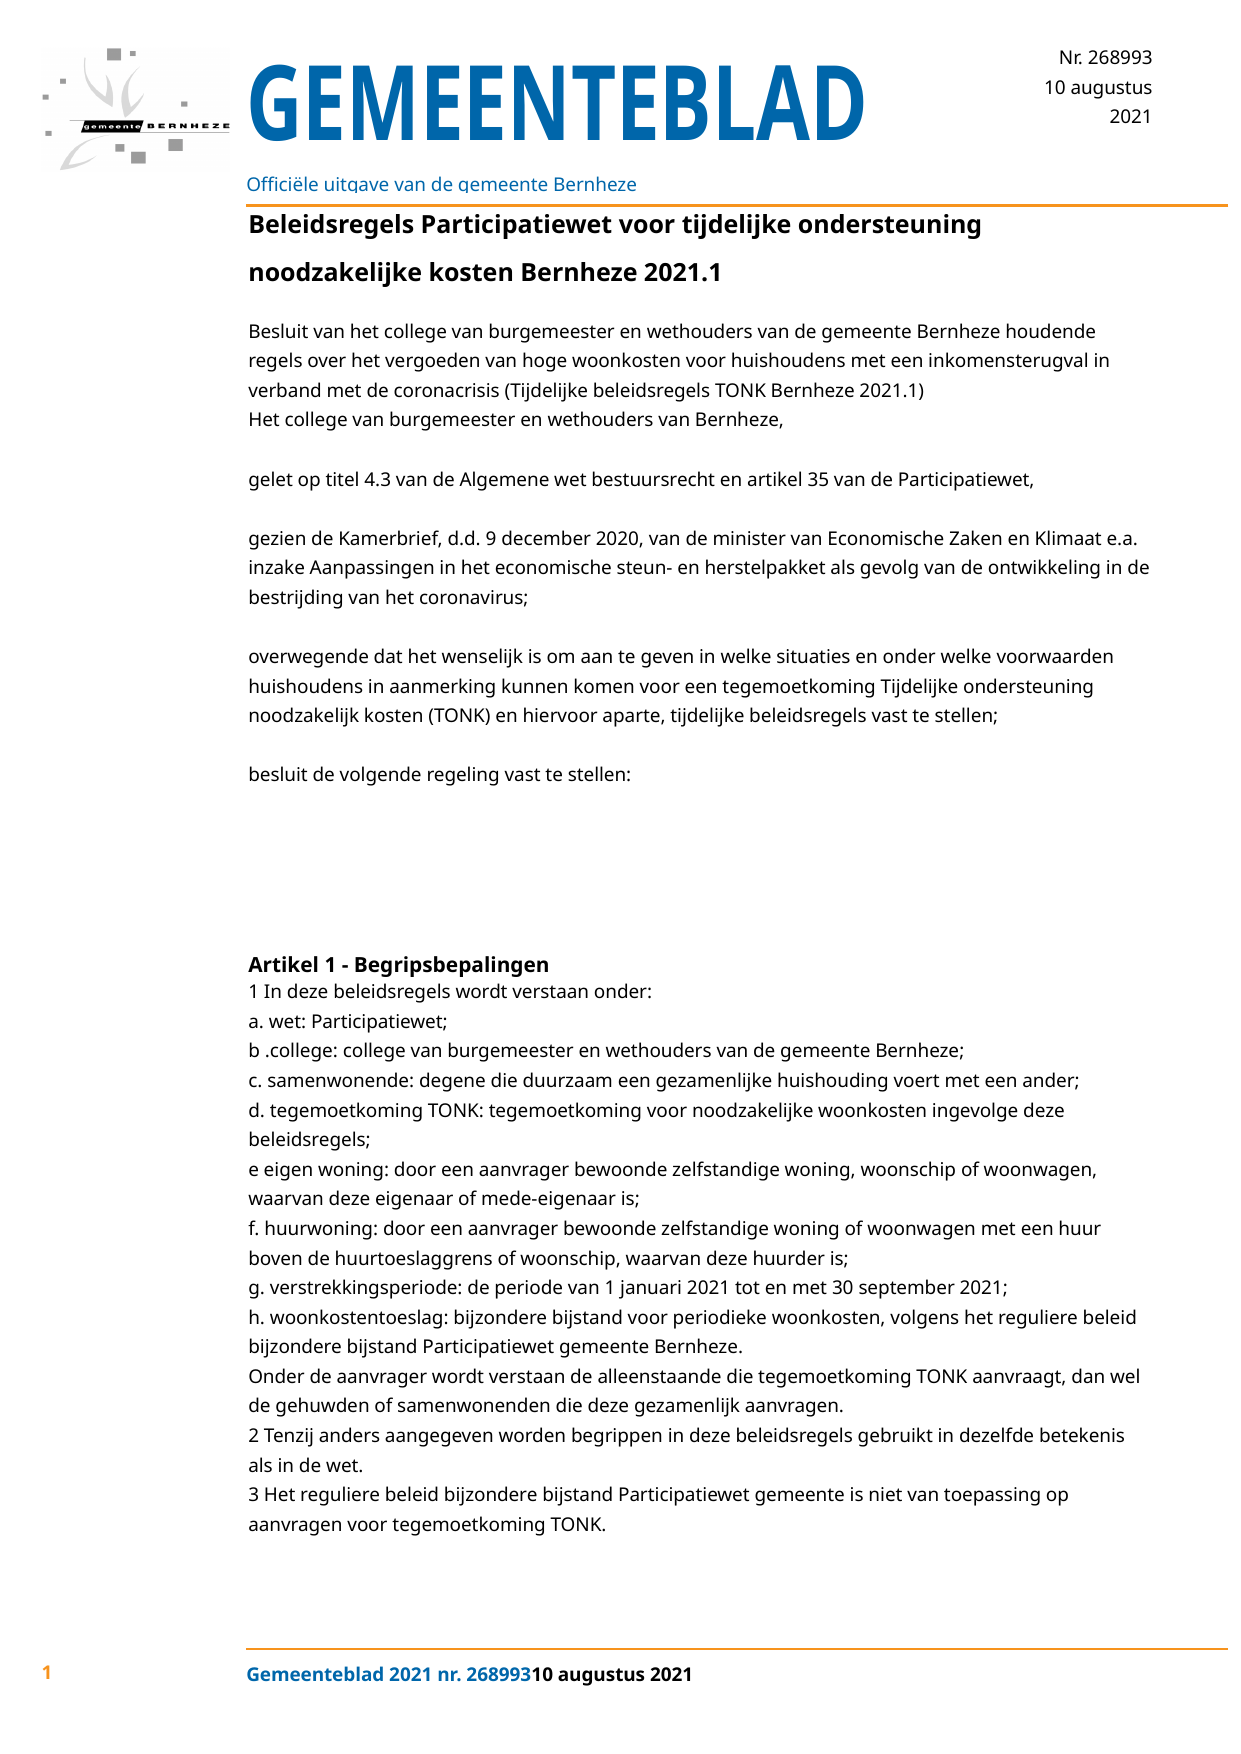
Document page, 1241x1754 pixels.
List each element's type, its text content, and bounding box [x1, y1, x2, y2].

text Besluit van het college van burgemeester en wethouders van de gemeente Bernheze houdende regels over het vergoeden van hoge woonkosten voor huishoudens met een inkomensterugval in verband met de coronacrisis (Tijdelijke beleidsregels TONK Bernheze 2021.1) [248, 318, 1152, 403]
text c. samenwonende: degene die duurzaam een gezamenlijke huishouding voert met een ander; [248, 1067, 1152, 1093]
text Beleidsregels Participatiewet voor tijdelijke ondersteuning noodzakelijke kosten Bernheze 2021.1 [248, 207, 1152, 288]
text besluit de volgende regeling vast te stellen: [248, 762, 1152, 787]
text f. huurwoning: door een aanvrager bewoonde zelfstandige woning of woonwagen met een huur boven de huurtoeslaggrens of woonschip, waarvan deze huurder is; [248, 1215, 1152, 1271]
text gezien de Kamerbrief, d.d. 9 december 2020, van de minister van Economische Zaken en Klimaat e.a. inzake Aanpassingen in het economische steun- en herstelpakket als gevolg van de ontwikkeling in de bestrijding van het coronavirus; [248, 525, 1152, 610]
text 3 Het reguliere beleid bijzondere bijstand Participatiewet gemeente is niet van toepassing op aanvragen voor tegemoetkoming TONK. [248, 1481, 1152, 1537]
text b .college: college van burgemeester en wethouders van de gemeente Bernheze; [248, 1038, 1152, 1063]
text e eigen woning: door een aanvrager bewoonde zelfstandige woning, woonschip of woonwagen, waarvan deze eigenaar of mede-eigenaar is; [248, 1156, 1152, 1211]
text g. verstrekkingsperiode: de periode van 1 januari 2021 tot en met 30 september 2021; [248, 1274, 1152, 1300]
text 2 Tenzij anders aangegeven worden begrippen in deze beleidsregels gebruikt in dezelfde betekenis als in de wet. [248, 1422, 1152, 1478]
text h. woonkostentoeslag: bijzondere bijstand voor periodieke woonkosten, volgens het reguliere beleid bijzondere bijstand Participatiewet gemeente Bernheze. [248, 1304, 1152, 1359]
text overwegende dat het wenselijk is om aan te geven in welke situaties en onder welke voorwaarden huishoudens in aanmerking kunnen komen voor een tegemoetkoming Tijdelijke ondersteuning noodzakelijk kosten (TONK) en hiervoor aparte, tijdelijke beleidsregels vast te stellen; [248, 643, 1152, 728]
text Het college van burgemeester en wethouders van Bernheze, [248, 407, 1152, 432]
picture [41, 47, 231, 172]
text d. tegemoetkoming TONK: tegemoetkoming voor noodzakelijke woonkosten ingevolge deze beleidsregels; [248, 1097, 1152, 1152]
text gelet op titel 4.3 van de Algemene wet bestuursrecht en artikel 35 van de Participatiewet, [248, 466, 1152, 492]
text 1 In deze beleidsregels wordt verstaan onder: [248, 978, 1152, 1004]
text Onder de aanvrager wordt verstaan de alleenstaande die tegemoetkoming TONK aanvraagt, dan wel de gehuwden of samenwonenden die deze gezamenlijk aanvragen. [248, 1363, 1152, 1418]
text a. wet: Participatiewet; [248, 1008, 1152, 1034]
text Artikel 1 - Begripsbepalingen [248, 950, 1152, 978]
